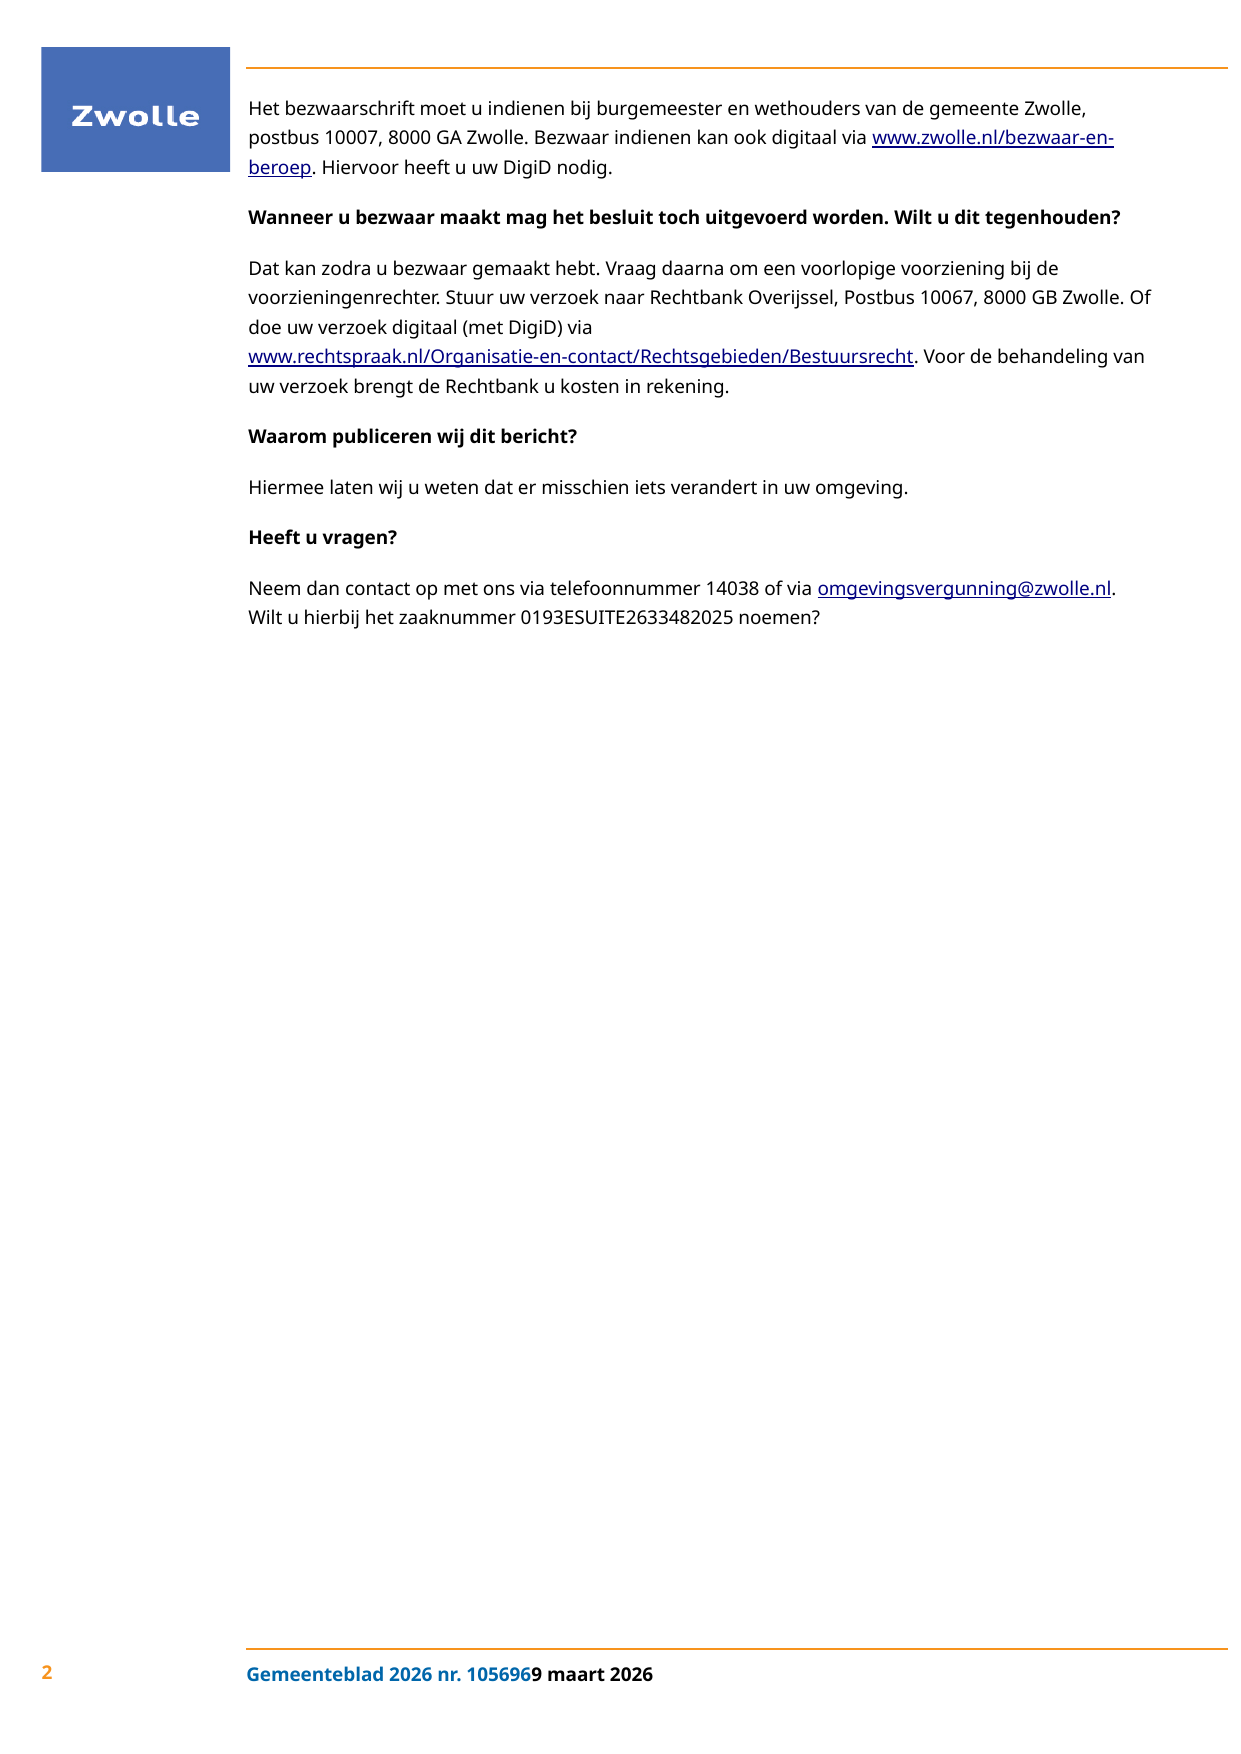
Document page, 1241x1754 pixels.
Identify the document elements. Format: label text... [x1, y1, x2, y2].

picture [41, 47, 231, 172]
text Het bezwaarschrift moet u indienen bij burgemeester en wethouders van de gemeente Zwolle, postbus 10007, 8000 GA Zwolle. Bezwaar indienen kan ook digitaal via www.zwolle.nl/bezwaar-en-beroep. Hiervoor heeft u uw DigiD nodig. [248, 95, 1152, 180]
text Neem dan contact op met ons via telefoonnummer 14038 of via omgevingsvergunning@zwolle.nl. Wilt u hierbij het zaaknummer 0193ESUITE2633482025 noemen? [248, 575, 1152, 630]
text Heeft u vragen? [248, 524, 1152, 550]
text Waarom publiceren wij dit bericht? [248, 423, 1152, 449]
text Hiermee laten wij u weten dat er misschien iets verandert in uw omgeving. [248, 474, 1152, 500]
text Wanneer u bezwaar maakt mag het besluit toch uitgevoerd worden. Wilt u dit tegenhouden? [248, 204, 1152, 230]
text Dat kan zodra u bezwaar gemaakt hebt. Vraag daarna om een voorlopige voorziening bij de voorzieningenrechter. Stuur uw verzoek naar Rechtbank Overijssel, Postbus 10067, 8000 GB Zwolle. Of doe uw verzoek digitaal (met DigiD) via www.rechtspraak.nl/Organisatie-en-contact/Rechtsgebieden/Bestuursrecht. Voor de behandeling van uw verzoek brengt de Rechtbank u kosten in rekening. [248, 255, 1152, 399]
